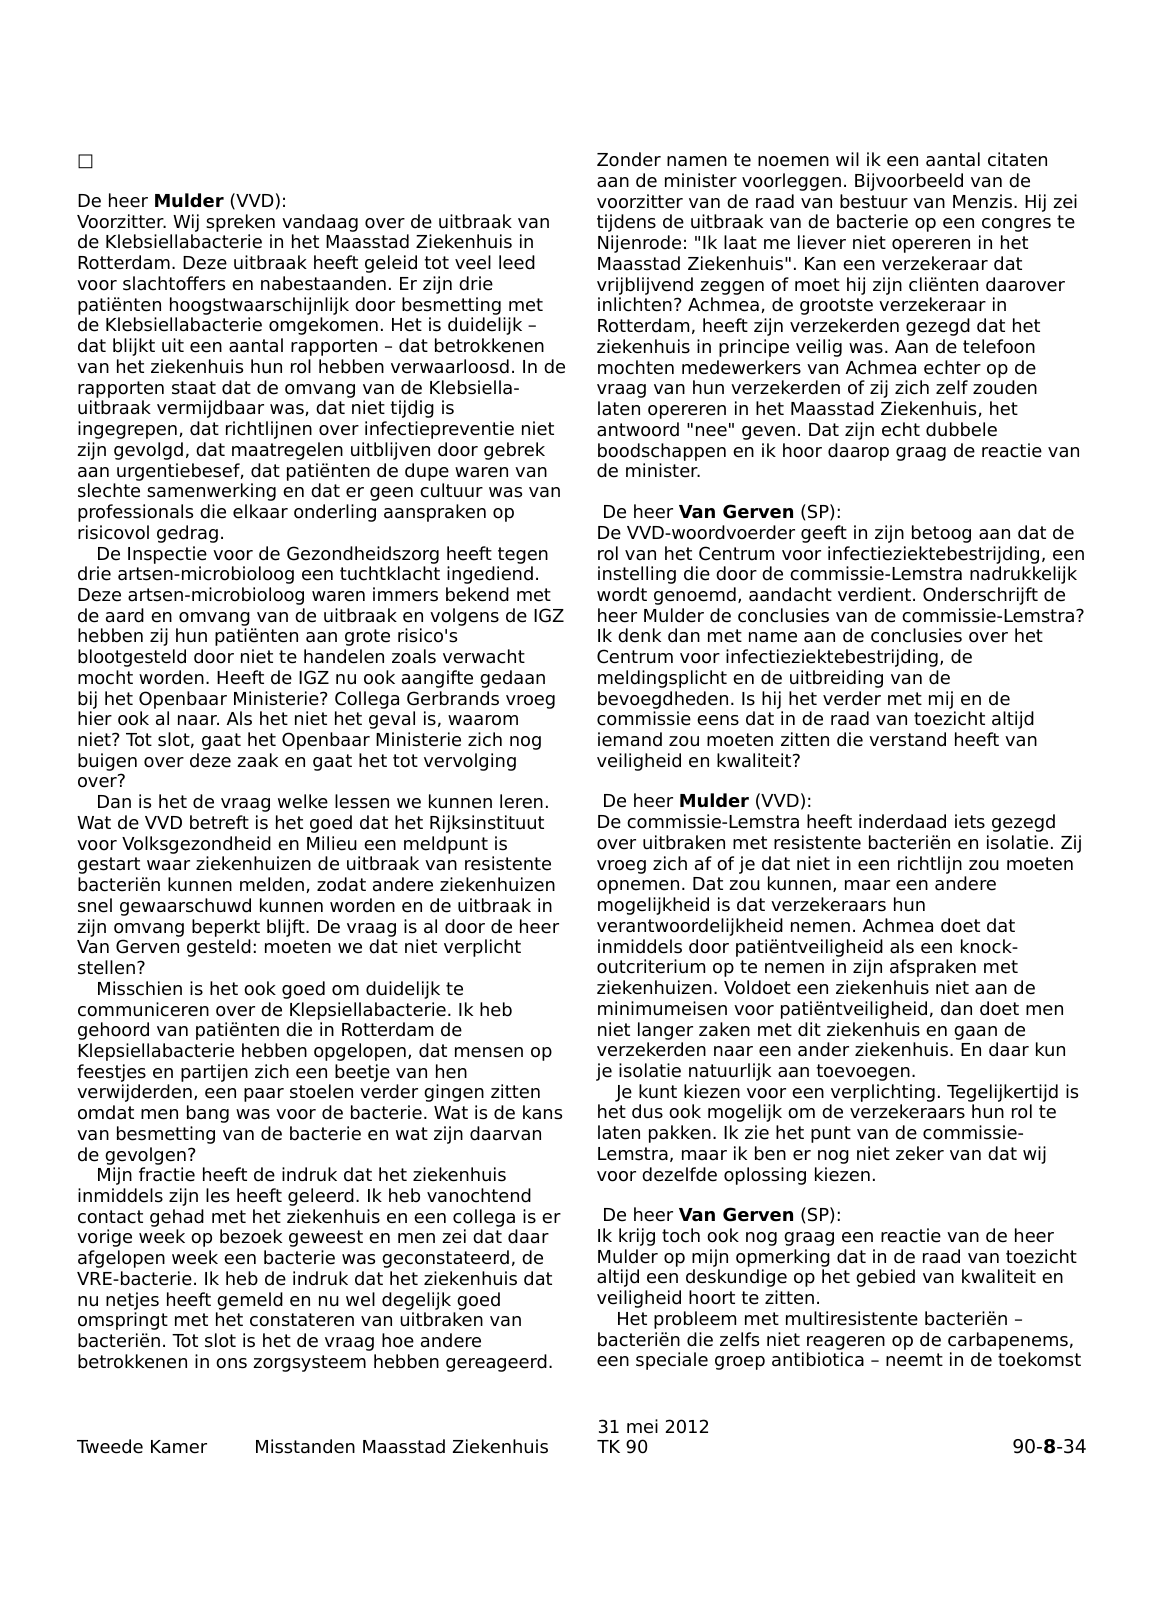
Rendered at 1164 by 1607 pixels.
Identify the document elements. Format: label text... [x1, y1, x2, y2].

text De Inspectie voor de Gezondheidszorg heeft tegen drie artsen-microbioloog een tuchtklacht ingediend. Deze artsen-microbioloog waren immers bekend met de aard en omvang van de uitbraak en volgens de IGZ hebben zij hun patiënten aan grote risico's blootgesteld door niet te handelen zoals verwacht mocht worden. Heeft de IGZ nu ook aangifte gedaan bij het Openbaar Ministerie? Collega Gerbrands vroeg hier ook al naar. Als het niet het geval is, waarom niet? Tot slot, gaat het Openbaar Ministerie zich nog buigen over deze zaak en gaat het tot vervolging over? [77, 543, 567, 792]
text Het probleem met multiresistente bacteriën – bacteriën die zelfs niet reageren op de carbapenems, een speciale groep antibiotica – neemt in de toekomst [596, 1309, 1087, 1371]
text Misschien is het ook goed om duidelijk te communiceren over de Klepsiellabacterie. Ik heb gehoord van patiënten die in Rotterdam de Klepsiellabacterie hebben opgelopen, dat mensen op feestjes en partijen zich een beetje van hen verwijderden, een paar stoelen verder gingen zitten omdat men bang was voor de bacterie. Wat is de kans van besmetting van de bacterie en wat zijn daarvan de gevolgen? [77, 979, 567, 1165]
text □ [77, 150, 567, 171]
text Mijn fractie heeft de indruk dat het ziekenhuis inmiddels zijn les heeft geleerd. Ik heb vanochtend contact gehad met het ziekenhuis en een collega is er vorige week op bezoek geweest en men zei dat daar afgelopen week een bacterie was geconstateerd, de VRE-bacterie. Ik heb de indruk dat het ziekenhuis dat nu netjes heeft gemeld en nu wel degelijk goed omspringt met het constateren van uitbraken van bacteriën. Tot slot is het de vraag hoe andere betrokkenen in ons zorgsysteem hebben gereageerd. [77, 1165, 567, 1372]
text Dan is het de vraag welke lessen we kunnen leren. Wat de VVD betreft is het goed dat het Rijksinstituut voor Volksgezondheid en Milieu een meldpunt is gestart waar ziekenhuizen de uitbraak van resistente bacteriën kunnen melden, zodat andere ziekenhuizen snel gewaarschuwd kunnen worden en de uitbraak in zijn omvang beperkt blijft. De vraag is al door de heer Van Gerven gesteld: moeten we dat niet verplicht stellen? [77, 792, 567, 979]
text De heer Mulder (VVD): [596, 791, 1087, 812]
text Zonder namen te noemen wil ik een aantal citaten aan de minister voorleggen. Bijvoorbeeld van de voorzitter van de raad van bestuur van Menzis. Hij zei tijdens de uitbraak van de bacterie op een congres te Nijenrode: "Ik laat me liever niet opereren in het Maasstad Ziekenhuis". Kan een verzekeraar dat vrijblijvend zeggen of moet hij zijn cliënten daarover inlichten? Achmea, de grootste verzekeraar in Rotterdam, heeft zijn verzekerden gezegd dat het ziekenhuis in principe veilig was. Aan de telefoon mochten medewerkers van Achmea echter op de vraag van hun verzekerden of zij zich zelf zouden laten opereren in het Maasstad Ziekenhuis, het antwoord "nee" geven. Dat zijn echt dubbele boodschappen en ik hoor daarop graag de reactie van de minister. [596, 150, 1087, 482]
text De VVD-woordvoerder geeft in zijn betoog aan dat de rol van het Centrum voor infectieziektebestrijding, een instelling die door de commissie-Lemstra nadrukkelijk wordt genoemd, aandacht verdient. Onderschrijft de heer Mulder de conclusies van de commissie-Lemstra? Ik denk dan met name aan de conclusies over het Centrum voor infectieziektebestrijding, de meldingsplicht en de uitbreiding van de bevoegdheden. Is hij het verder met mij en de commissie eens dat in de raad van toezicht altijd iemand zou moeten zitten die verstand heeft van veiligheid en kwaliteit? [596, 523, 1087, 771]
text Voorzitter. Wij spreken vandaag over de uitbraak van de Klebsiellabacterie in het Maasstad Ziekenhuis in Rotterdam. Deze uitbraak heeft geleid tot veel leed voor slachtoffers en nabestaanden. Er zijn drie patiënten hoogstwaarschijnlijk door besmetting met de Klebsiellabacterie omgekomen. Het is duidelijk – dat blijkt uit een aantal rapporten – dat betrokkenen van het ziekenhuis hun rol hebben verwaarloosd. In de rapporten staat dat de omvang van de Klebsiella-uitbraak vermijdbaar was, dat niet tijdig is ingegrepen, dat richtlijnen over infectiepreventie niet zijn gevolgd, dat maatregelen uitblijven door gebrek aan urgentiebesef, dat patiënten de dupe waren van slechte samenwerking en dat er geen cultuur was van professionals die elkaar onderling aanspraken op risicovol gedrag. [77, 212, 567, 543]
text De heer Van Gerven (SP): [596, 502, 1087, 523]
text Je kunt kiezen voor een verplichting. Tegelijkertijd is het dus ook mogelijk om de verzekeraars hun rol te laten pakken. Ik zie het punt van de commissie-Lemstra, maar ik ben er nog niet zeker van dat wij voor dezelfde oplossing kiezen. [596, 1082, 1087, 1185]
text Ik krijg toch ook nog graag een reactie van de heer Mulder op mijn opmerking dat in de raad van toezicht altijd een deskundige op het gebied van kwaliteit en veiligheid hoort te zitten. [596, 1226, 1087, 1309]
text De commissie-Lemstra heeft inderdaad iets gezegd over uitbraken met resistente bacteriën en isolatie. Zij vroeg zich af of je dat niet in een richtlijn zou moeten opnemen. Dat zou kunnen, maar een andere mogelijkheid is dat verzekeraars hun verantwoordelijkheid nemen. Achmea doet dat inmiddels door patiëntveiligheid als een knock-outcriterium op te nemen in zijn afspraken met ziekenhuizen. Voldoet een ziekenhuis niet aan de minimumeisen voor patiëntveiligheid, dan doet men niet langer zaken met dit ziekenhuis en gaan de verzekerden naar een ander ziekenhuis. En daar kun je isolatie natuurlijk aan toevoegen. [596, 812, 1087, 1082]
text De heer Mulder (VVD): [77, 191, 567, 212]
text De heer Van Gerven (SP): [596, 1205, 1087, 1226]
